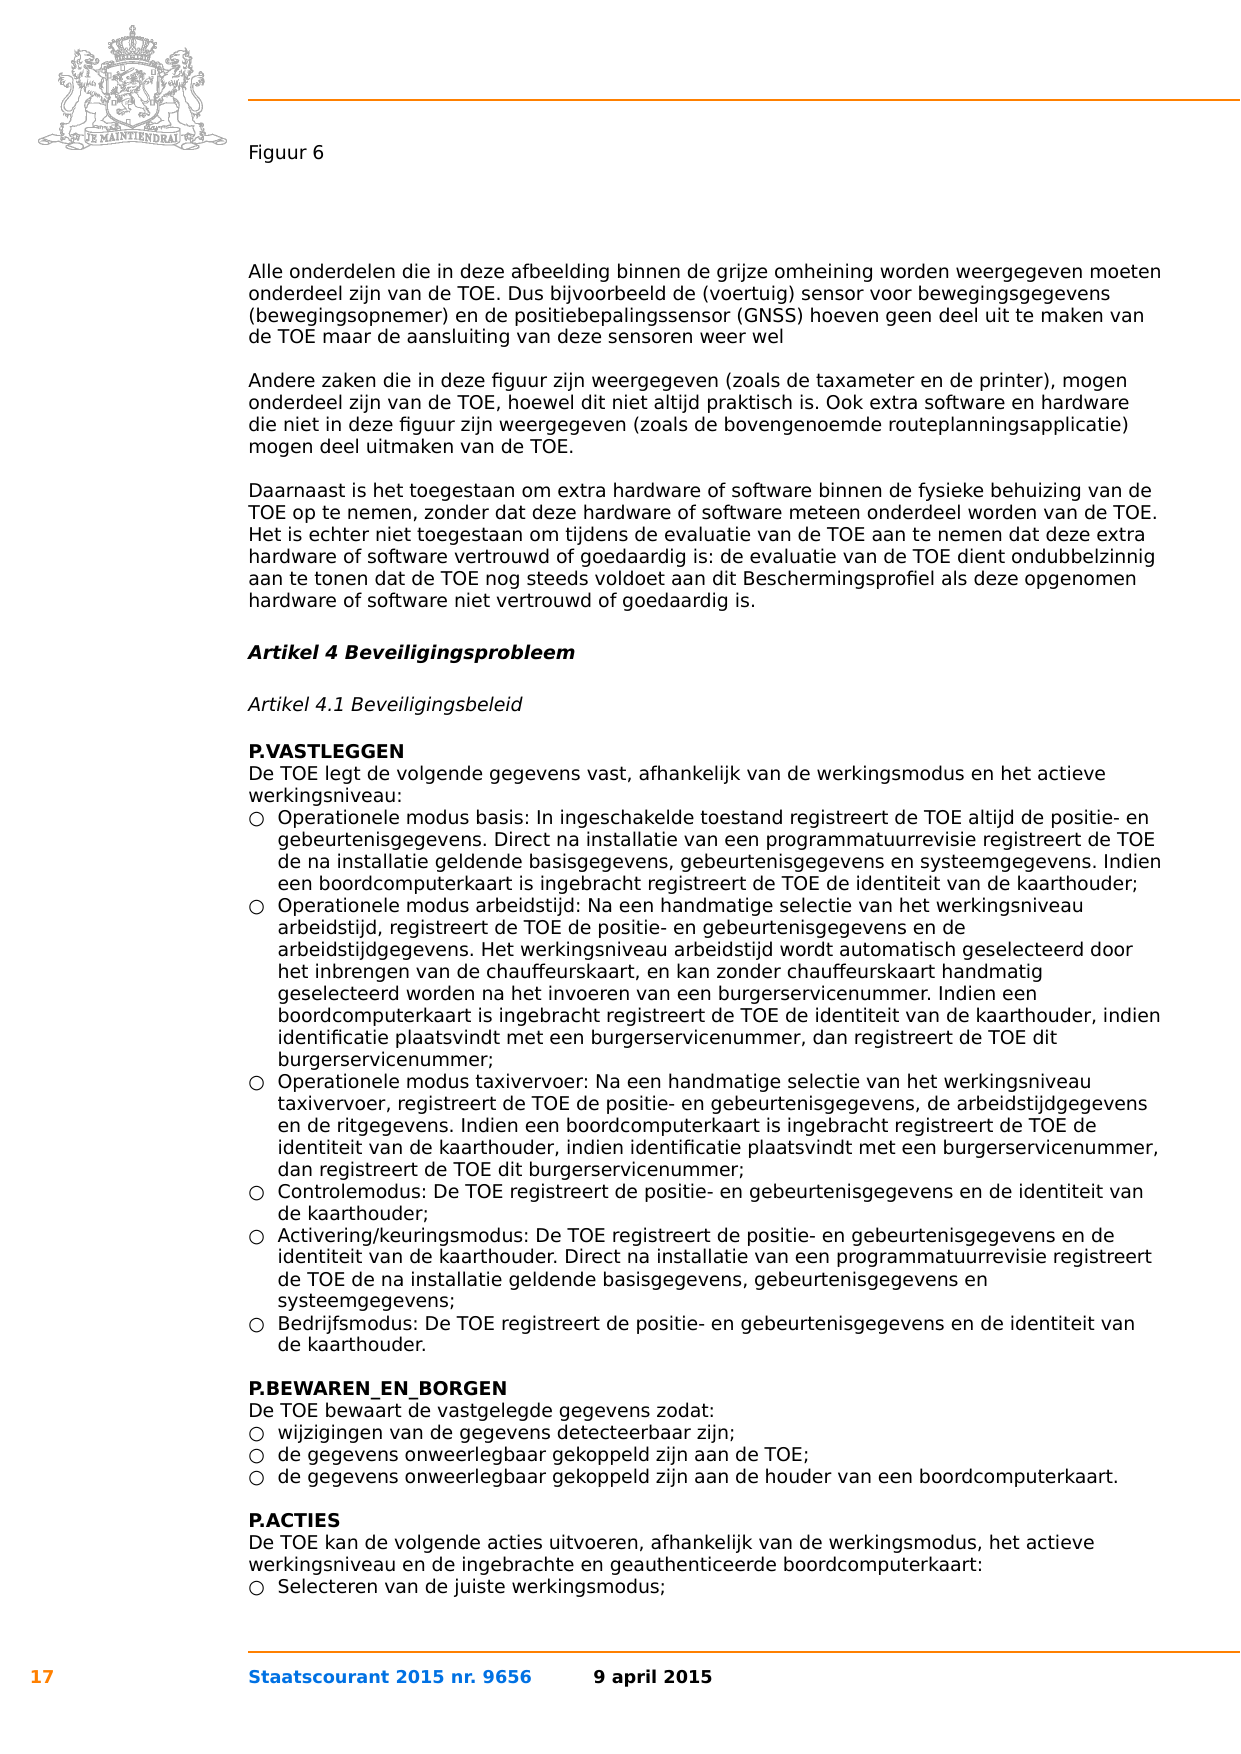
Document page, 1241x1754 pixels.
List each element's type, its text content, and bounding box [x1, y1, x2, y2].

text ○ de gegevens onweerlegbaar gekoppeld zijn aan de TOE; [248, 1444, 1163, 1466]
text De TOE kan de volgende acties uitvoeren, afhankelijk van de werkingsmodus, het actieve werkingsniveau en de ingebrachte en geauthenticeerde boordcomputerkaart: [248, 1532, 1163, 1576]
text Daarnaast is het toegestaan om extra hardware of software binnen de fysieke behuizing van de TOE op te nemen, zonder dat deze hardware of software meteen onderdeel worden van de TOE. Het is echter niet toegestaan om tijdens de evaluatie van de TOE aan te nemen dat deze extra hardware of software vertrouwd of goedaardig is: de evaluatie van de TOE dient ondubbelzinnig aan te tonen dat de TOE nog steeds voldoet aan dit Beschermingsprofiel als deze opgenomen hardware of software niet vertrouwd of goedaardig is. [248, 480, 1163, 612]
text Andere zaken die in deze figuur zijn weergegeven (zoals de taxameter en de printer), mogen onderdeel zijn van de TOE, hoewel dit niet altijd praktisch is. Ook extra software en hardware die niet in deze figuur zijn weergegeven (zoals de bovengenoemde routeplanningsapplicatie) mogen deel uitmaken van de TOE. [248, 370, 1163, 458]
picture [38, 25, 227, 150]
text De TOE legt de volgende gegevens vast, afhankelijk van de werkingsmodus en het actieve werkingsniveau: [248, 763, 1163, 807]
subtitle Artikel 4.1 Beveiligingsbeleid [248, 694, 1163, 716]
subtitle Artikel 4 Beveiligingsprobleem [248, 642, 1163, 664]
text Figuur 6 [248, 142, 1057, 164]
text ○ wijzigingen van de gegevens detecteerbaar zijn; [248, 1422, 1163, 1444]
text P.ACTIES [248, 1510, 1163, 1532]
text ○ Operationele modus arbeidstijd: Na een handmatige selectie van het werkingsniveau arbeidstijd, registreert de TOE de positie- en gebeurtenisgegevens en de arbeidstijdgegevens. Het werkingsniveau arbeidstijd wordt automatisch geselecteerd door het inbrengen van de chauffeurskaart, en kan zonder chauffeurskaart handmatig geselecteerd worden na het invoeren van een burgerservicenummer. Indien een boordcomputerkaart is ingebracht registreert de TOE de identiteit van de kaarthouder, indien identificatie plaatsvindt met een burgerservicenummer, dan registreert de TOE dit burgerservicenummer; [248, 895, 1163, 1071]
text ○ Controlemodus: De TOE registreert de positie- en gebeurtenisgegevens en de identiteit van de kaarthouder; [248, 1181, 1163, 1224]
text ○ Activering/keuringsmodus: De TOE registreert de positie- en gebeurtenisgegevens en de identiteit van de kaarthouder. Direct na installatie van een programmatuurrevisie registreert de TOE de na installatie geldende basisgegevens, gebeurtenisgegevens en systeemgegevens; [248, 1224, 1163, 1312]
text Alle onderdelen die in deze afbeelding binnen de grijze omheining worden weergegeven moeten onderdeel zijn van de TOE. Dus bijvoorbeeld de (voertuig) sensor voor bewegingsgegevens (bewegingsopnemer) en de positiebepalingssensor (GNSS) hoeven geen deel uit te maken van de TOE maar de aansluiting van deze sensoren weer wel [248, 261, 1163, 348]
text De TOE bewaart de vastgelegde gegevens zodat: [248, 1400, 1163, 1422]
text P.BEWAREN_EN_BORGEN [248, 1378, 1163, 1400]
text ○ Operationele modus taxivervoer: Na een handmatige selectie van het werkingsniveau taxivervoer, registreert de TOE de positie- en gebeurtenisgegevens, de arbeidstijdgegevens en de ritgegevens. Indien een boordcomputerkaart is ingebracht registreert de TOE de identiteit van de kaarthouder, indien identificatie plaatsvindt met een burgerservicenummer, dan registreert de TOE dit burgerservicenummer; [248, 1071, 1163, 1181]
text ○ Operationele modus basis: In ingeschakelde toestand registreert de TOE altijd de positie- en gebeurtenisgegevens. Direct na installatie van een programmatuurrevisie registreert de TOE de na installatie geldende basisgegevens, gebeurtenisgegevens en systeemgegevens. Indien een boordcomputerkaart is ingebracht registreert de TOE de identiteit van de kaarthouder; [248, 807, 1163, 895]
text ○ Selecteren van de juiste werkingsmodus; [248, 1576, 1163, 1598]
text P.VASTLEGGEN [248, 741, 1163, 763]
text ○ Bedrijfsmodus: De TOE registreert de positie- en gebeurtenisgegevens en de identiteit van de kaarthouder. [248, 1312, 1163, 1356]
text ○ de gegevens onweerlegbaar gekoppeld zijn aan de houder van een boordcomputerkaart. [248, 1466, 1163, 1488]
